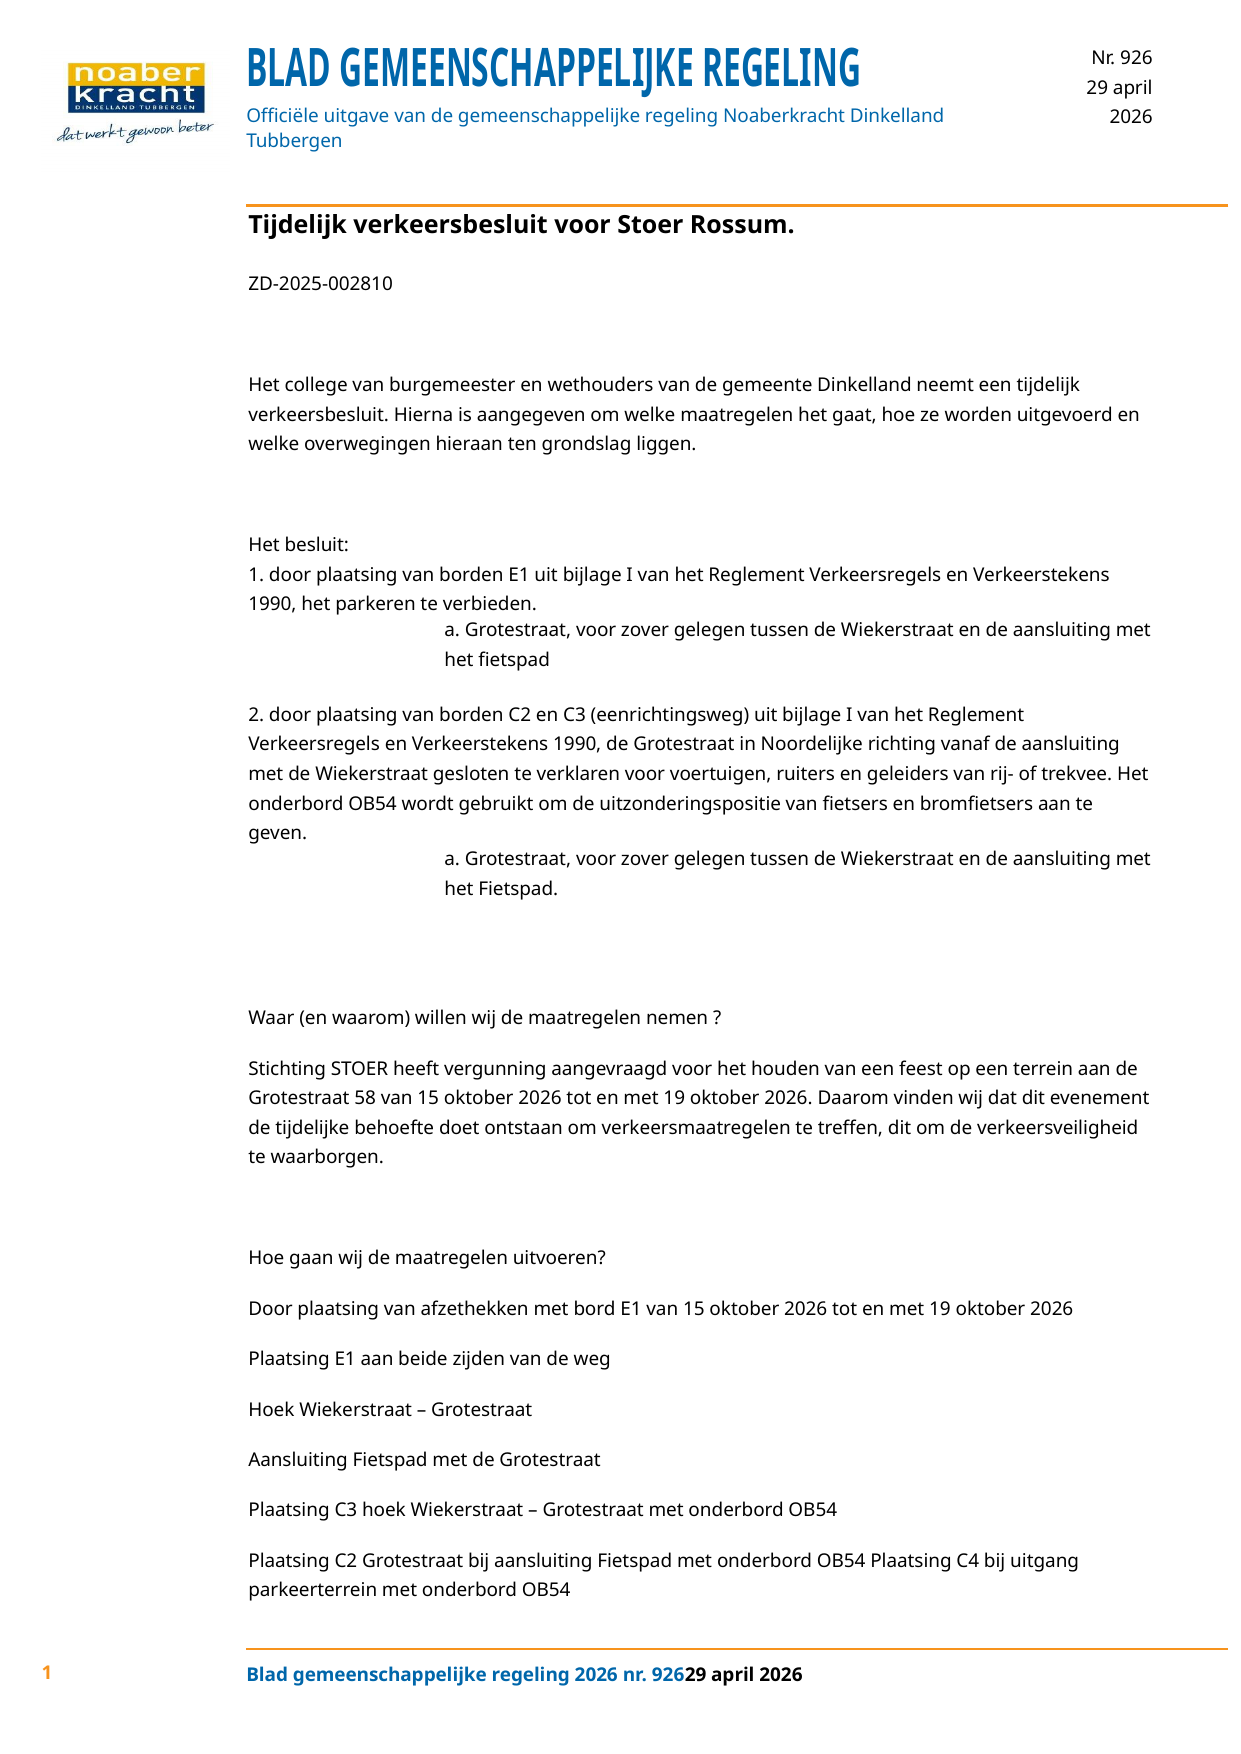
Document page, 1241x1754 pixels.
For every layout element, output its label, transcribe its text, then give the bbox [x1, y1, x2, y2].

text Door plaatsing van afzethekken met bord E1 van 15 oktober 2026 tot en met 19 oktober 2026 [248, 1295, 1152, 1321]
table_cell 2. door plaatsing van borden C2 en C3 (eenrichtingsweg) uit bijlage I van het Reglement Verkeersregels en Verkeerstekens 1990, de Grotestraat in Noordelijke richting vanaf de aansluiting met de Wiekerstraat gesloten te verklaren voor voertuigen, ruiters en geleiders van rij- of trekvee. Het onderbord OB54 wordt gebruikt om de uitzonderingspositie van fietsers en bromfietsers aan te geven. [248, 671, 1152, 845]
picture [41, 47, 231, 172]
text ZD-2025-002810 [248, 270, 1152, 296]
text Stichting STOER heeft vergunning aangevraagd voor het houden van een feest op een terrein aan de Grotestraat 58 van 15 oktober 2026 tot en met 19 oktober 2026. Daarom vinden wij dat dit evenement de tijdelijke behoefte doet ontstaan om verkeersmaatregelen te treffen, dit om de verkeersveiligheid te waarborgen. [248, 1055, 1152, 1169]
text Tijdelijk verkeersbesluit voor Stoer Rossum. [248, 207, 1152, 241]
text Plaatsing C3 hoek Wiekerstraat – Grotestraat met onderbord OB54 [248, 1497, 1152, 1522]
table_header Het besluit: 1. door plaatsing van borden E1 uit bijlage I van het Reglement Verkeersregels en Verkeerstekens 1990, het parkeren te verbieden. [248, 531, 1152, 616]
text Plaatsing C2 Grotestraat bij aansluiting Fietspad met onderbord OB54 Plaatsing C4 bij uitgang parkeerterrein met onderbord OB54 [248, 1547, 1152, 1602]
text Hoek Wiekerstraat – Grotestraat [248, 1396, 1152, 1421]
text Het college van burgemeester en wethouders van de gemeente Dinkelland neemt een tijdelijk verkeersbesluit. Hierna is aangegeven om welke maatregelen het gaat, hoe ze worden uitgevoerd en welke overwegingen hieraan ten grondslag liggen. [248, 371, 1152, 456]
table_cell a. Grotestraat, voor zover gelegen tussen de Wiekerstraat en de aansluiting met het Fietspad. [444, 845, 1152, 900]
text Plaatsing E1 aan beide zijden van de weg [248, 1345, 1152, 1371]
table_cell a. Grotestraat, voor zover gelegen tussen de Wiekerstraat en de aansluiting met het fietspad [444, 616, 1152, 671]
text Hoe gaan wij de maatregelen uitvoeren? [248, 1244, 1152, 1270]
text Waar (en waarom) willen wij de maatregelen nemen ? [248, 1004, 1152, 1030]
table_cell [248, 845, 444, 900]
text Aansluiting Fietspad met de Grotestraat [248, 1446, 1152, 1472]
table_cell [248, 616, 444, 671]
